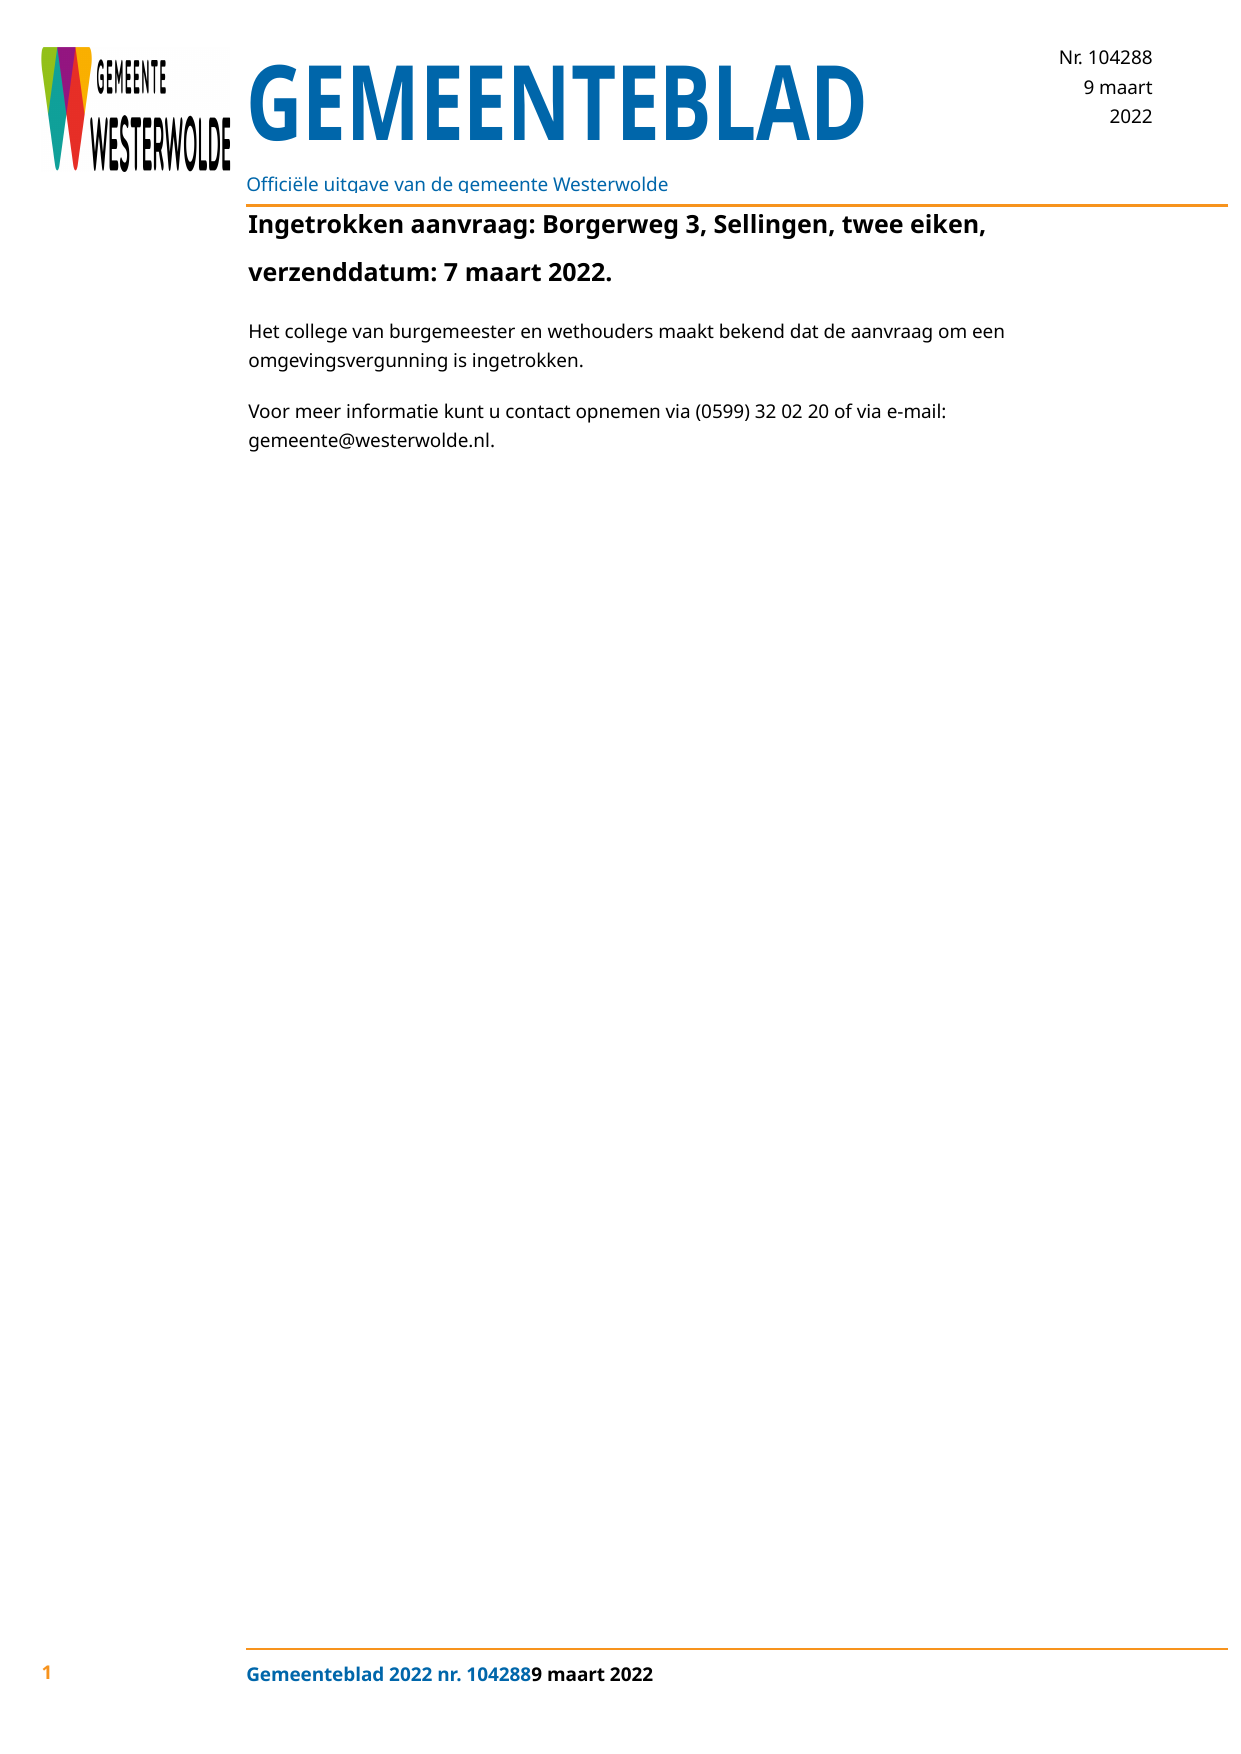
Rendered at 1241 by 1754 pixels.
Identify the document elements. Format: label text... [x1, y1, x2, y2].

text Ingetrokken aanvraag: Borgerweg 3, Sellingen, twee eiken, verzenddatum: 7 maart 2022. [248, 207, 1152, 288]
text Voor meer informatie kunt u contact opnemen via (0599) 32 02 20 of via e-mail: gemeente@westerwolde.nl. [248, 398, 1152, 453]
text Het college van burgemeester en wethouders maakt bekend dat de aanvraag om een omgevingsvergunning is ingetrokken. [248, 318, 1152, 373]
picture [41, 47, 231, 172]
